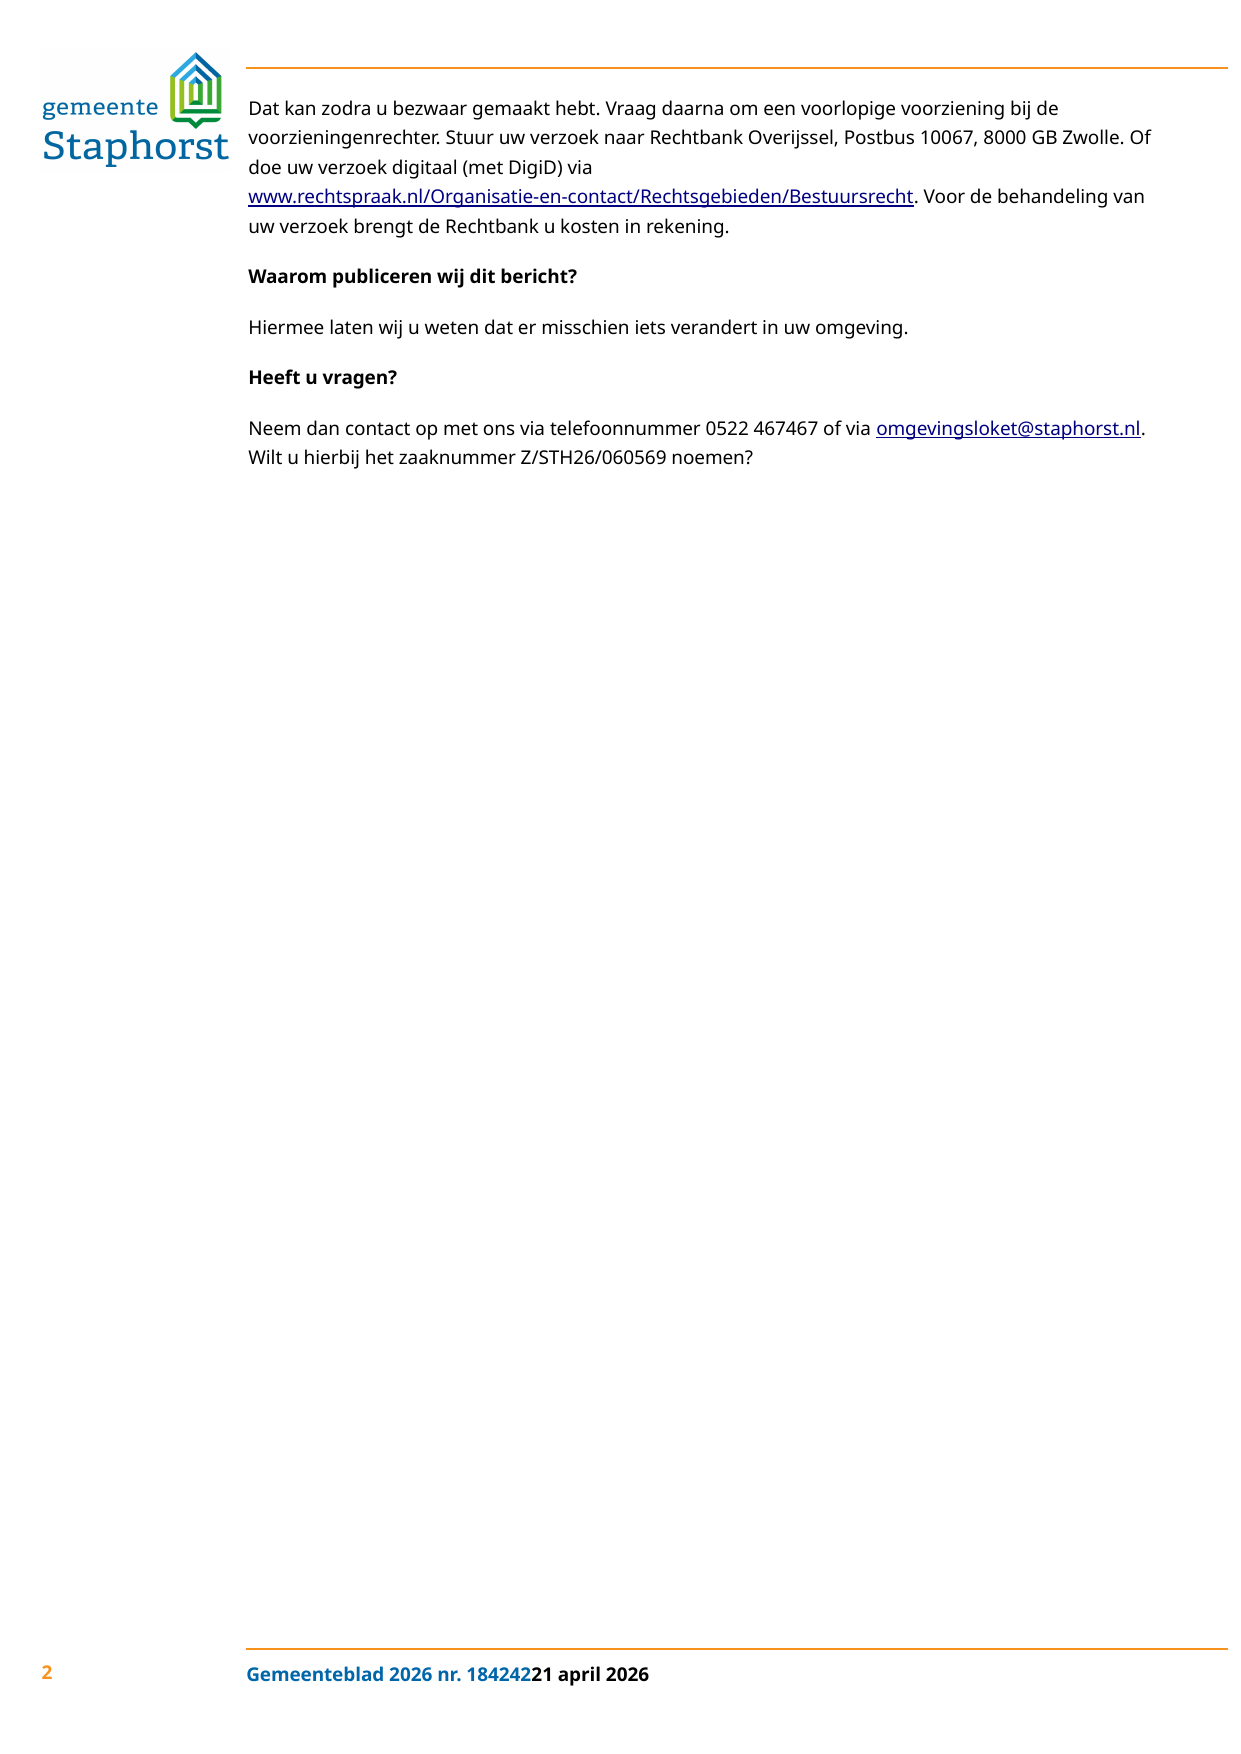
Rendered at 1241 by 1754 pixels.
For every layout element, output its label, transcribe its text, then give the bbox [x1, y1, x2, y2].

text Heeft u vragen? [248, 364, 1152, 390]
text Hiermee laten wij u weten dat er misschien iets verandert in uw omgeving. [248, 314, 1152, 340]
text Waarom publiceren wij dit bericht? [248, 263, 1152, 289]
text Neem dan contact op met ons via telefoonnummer 0522 467467 of via omgevingsloket@staphorst.nl. Wilt u hierbij het zaaknummer Z/STH26/060569 noemen? [248, 415, 1152, 470]
text Dat kan zodra u bezwaar gemaakt hebt. Vraag daarna om een voorlopige voorziening bij de voorzieningenrechter. Stuur uw verzoek naar Rechtbank Overijssel, Postbus 10067, 8000 GB Zwolle. Of doe uw verzoek digitaal (met DigiD) via www.rechtspraak.nl/Organisatie-en-contact/Rechtsgebieden/Bestuursrecht. Voor de behandeling van uw verzoek brengt de Rechtbank u kosten in rekening. [248, 95, 1152, 239]
picture [41, 47, 231, 172]
